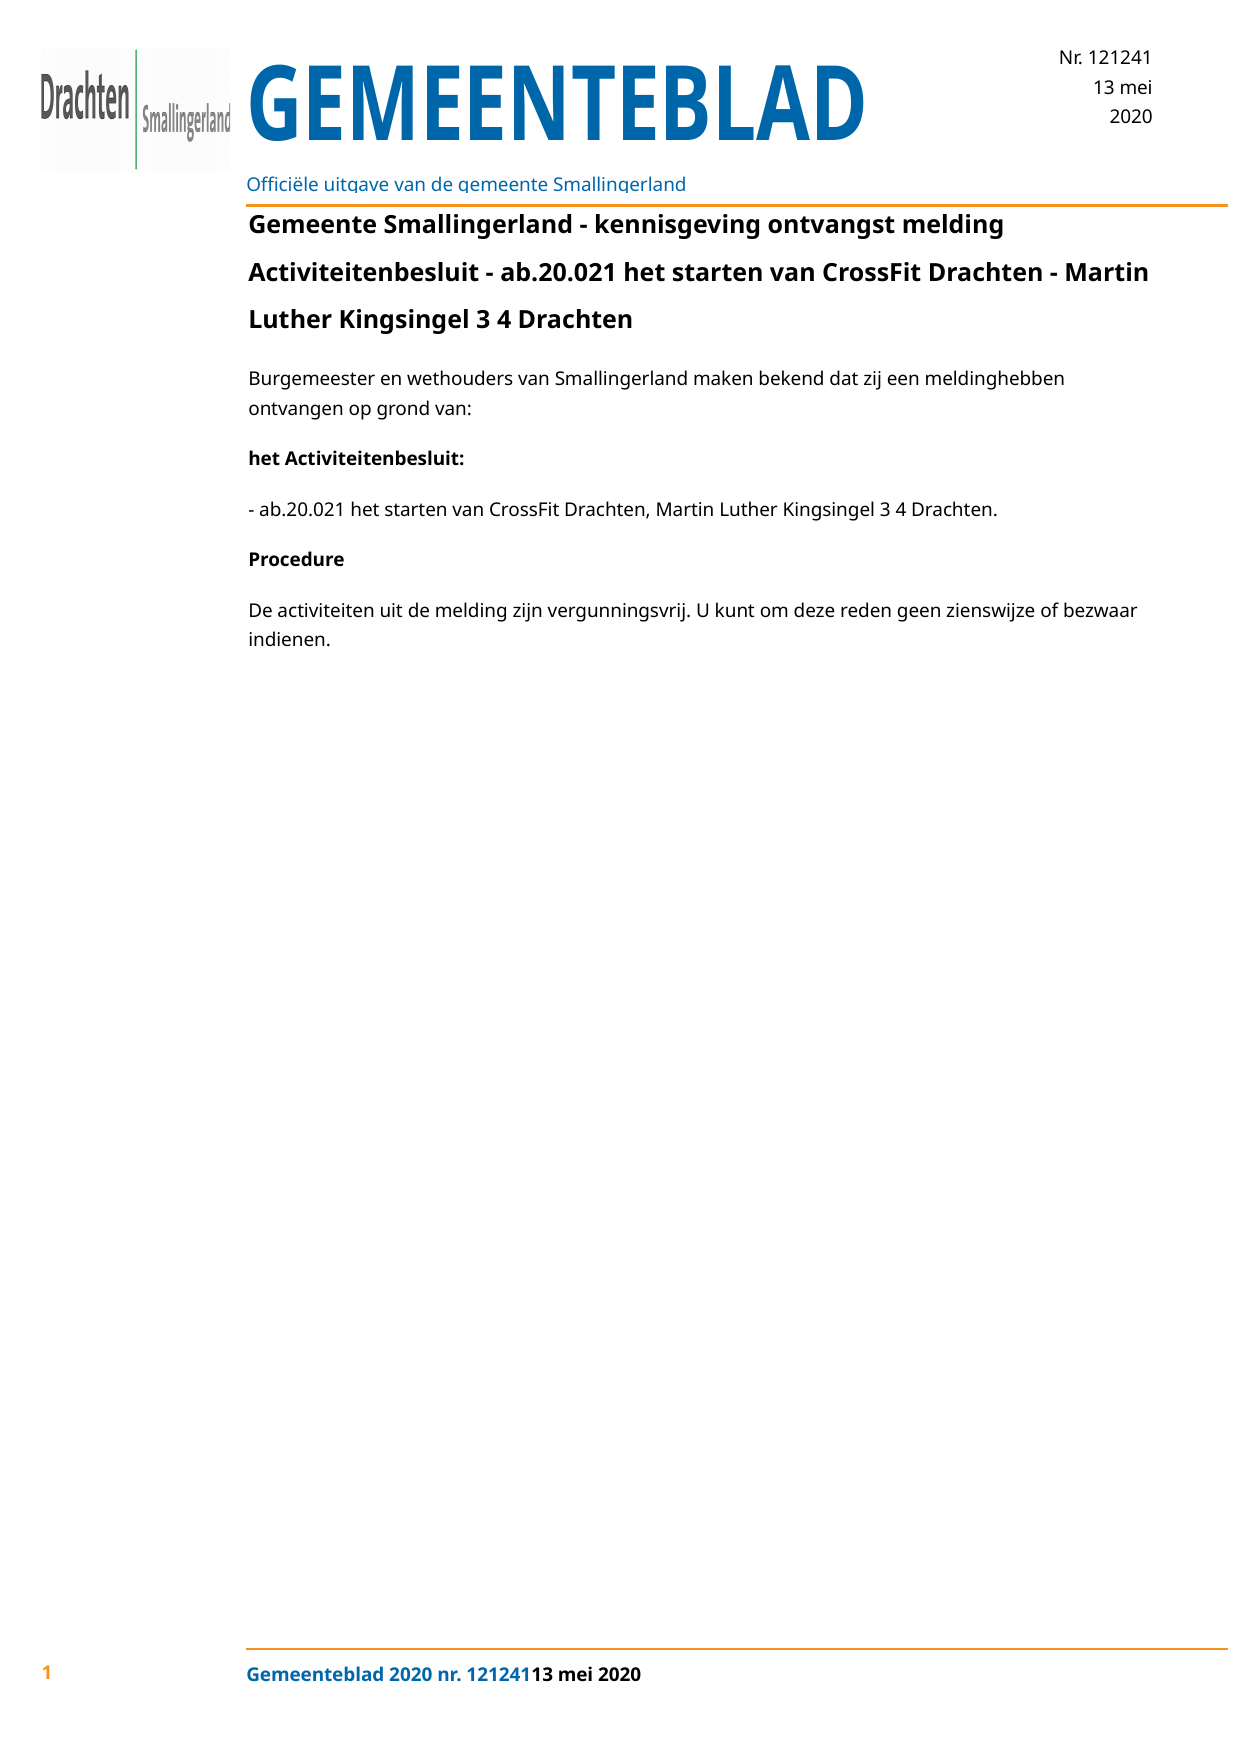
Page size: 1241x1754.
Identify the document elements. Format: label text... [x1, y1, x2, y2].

picture [41, 47, 231, 172]
text De activiteiten uit de melding zijn vergunningsvrij. U kunt om deze reden geen zienswijze of bezwaar indienen. [248, 597, 1152, 652]
text Burgemeester en wethouders van Smallingerland maken bekend dat zij een meldinghebben ontvangen op grond van: [248, 366, 1152, 421]
text Procedure [248, 546, 1152, 572]
text het Activiteitenbesluit: [248, 446, 1152, 471]
text - ab.20.021 het starten van CrossFit Drachten, Martin Luther Kingsingel 3 4 Drachten. [248, 496, 1152, 522]
text Gemeente Smallingerland - kennisgeving ontvangst melding Activiteitenbesluit - ab.20.021 het starten van CrossFit Drachten - Martin Luther Kingsingel 3 4 Drachten [248, 207, 1152, 336]
